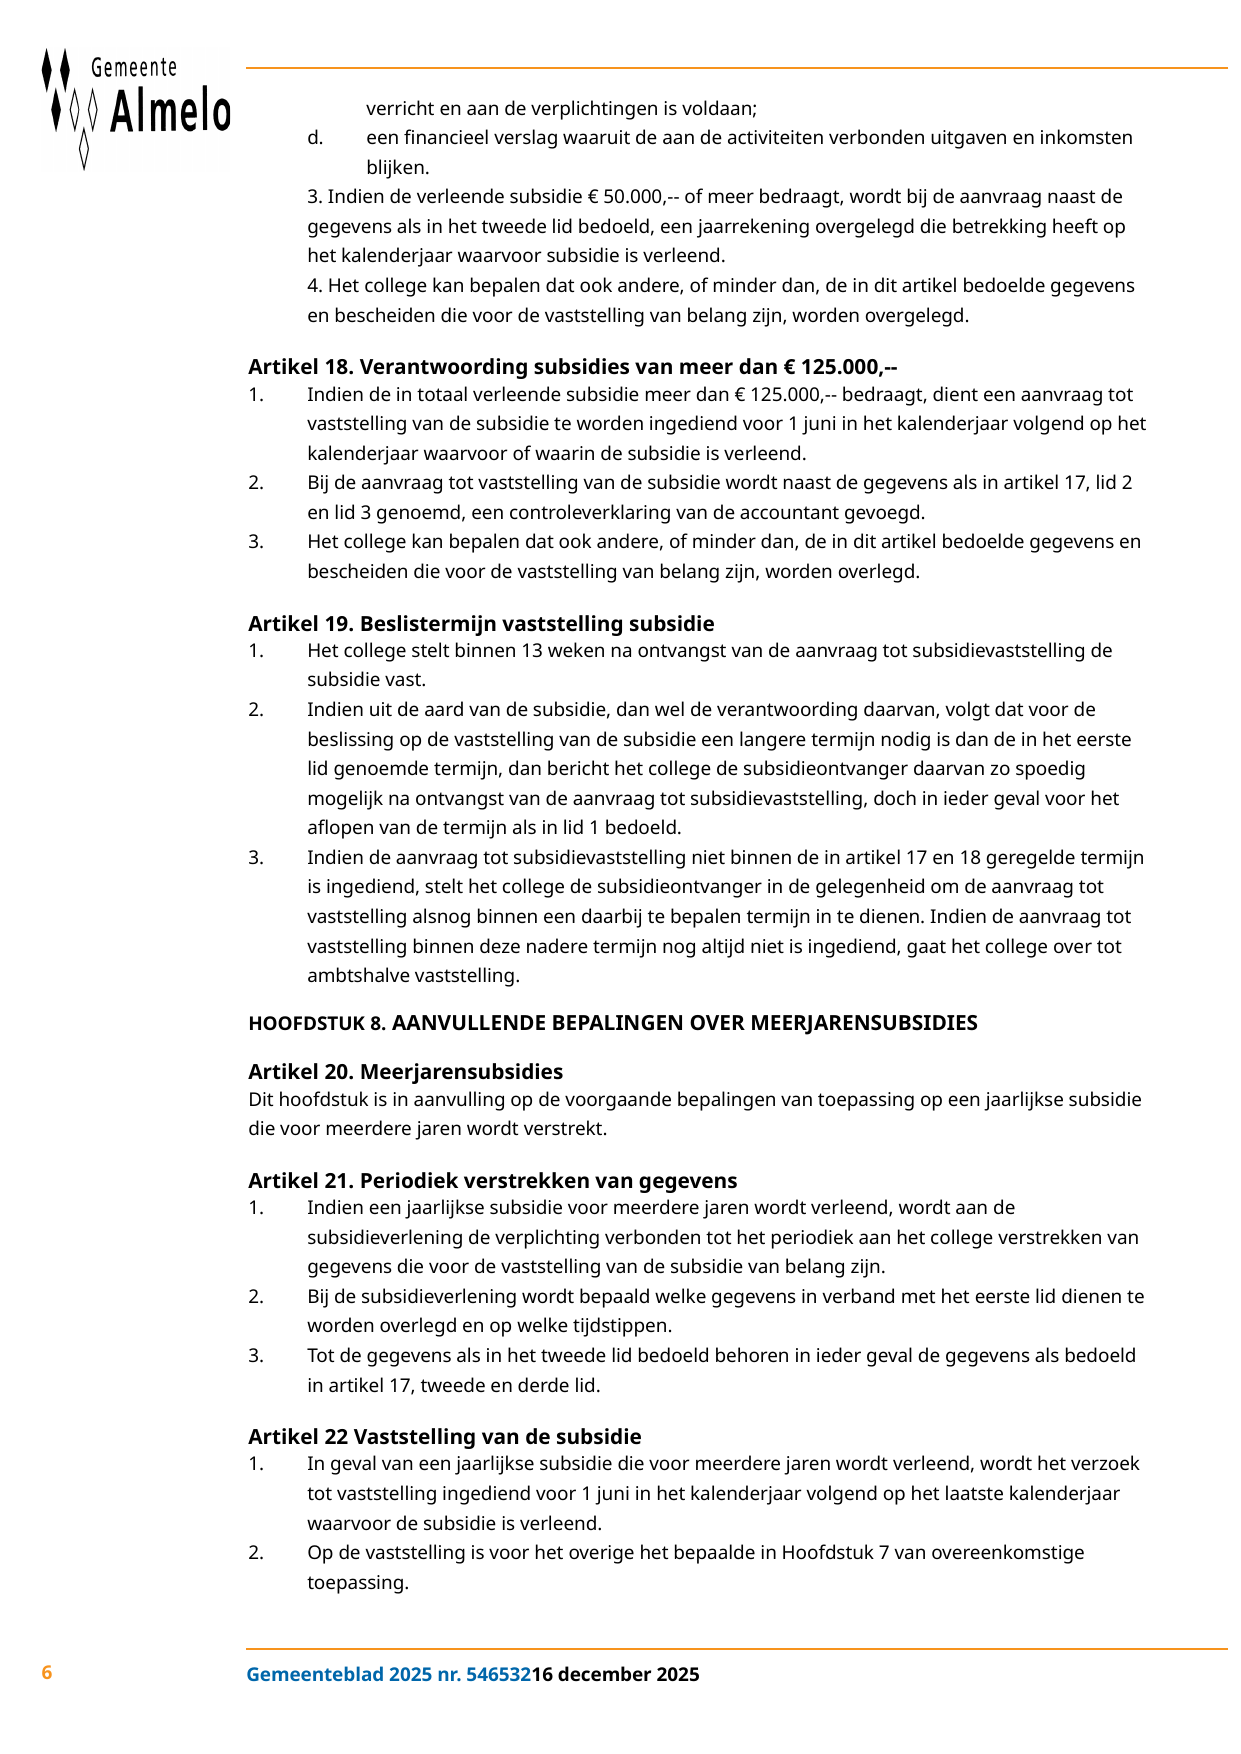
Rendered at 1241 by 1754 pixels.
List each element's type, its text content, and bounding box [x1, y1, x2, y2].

list Indien een jaarlijkse subsidie voor meerdere jaren wordt verleend, wordt aan de subsidieverlening de verplichting verbonden tot het periodiek aan het college verstrekken van gegevens die voor de vaststelling van de subsidie van belang zijn. [248, 1194, 1152, 1279]
list In geval van een jaarlijkse subsidie die voor meerdere jaren wordt verleend, wordt het verzoek tot vaststelling ingediend voor 1 juni in het kalenderjaar volgend op het laatste kalenderjaar waarvoor de subsidie is verleend. [248, 1451, 1152, 1536]
list verricht en aan de verplichtingen is voldaan; [307, 95, 1152, 121]
list 4. Het college kan bepalen dat ook andere, of minder dan, de in dit artikel bedoelde gegevens en bescheiden die voor de vaststelling van belang zijn, worden overgelegd. [248, 272, 1152, 328]
list Op de vaststelling is voor het overige het bepaalde in Hoofdstuk 7 van overeenkomstige toepassing. [248, 1539, 1152, 1595]
text Artikel 18. Verantwoording subsidies van meer dan € 125.000,-- [248, 352, 1152, 381]
text Artikel 21. Periodiek verstrekken van gegevens [248, 1166, 1152, 1194]
list 3. Indien de verleende subsidie € 50.000,-- of meer bedraagt, wordt bij de aanvraag naast de gegevens als in het tweede lid bedoeld, een jaarrekening overgelegd die betrekking heeft op het kalenderjaar waarvoor subsidie is verleend. [248, 183, 1152, 268]
list Bij de subsidieverlening wordt bepaald welke gegevens in verband met het eerste lid dienen te worden overlegd en op welke tijdstippen. [248, 1283, 1152, 1338]
list Het college stelt binnen 13 weken na ontvangst van de aanvraag tot subsidievaststelling de subsidie vast. [248, 637, 1152, 692]
list Indien de aanvraag tot subsidievaststelling niet binnen de in artikel 17 en 18 geregelde termijn is ingediend, stelt het college de subsidieontvanger in de gelegenheid om de aanvraag tot vaststelling alsnog binnen een daarbij te bepalen termijn in te dienen. Indien de aanvraag tot vaststelling binnen deze nadere termijn nog altijd niet is ingediend, gaat het college over tot ambtshalve vaststelling. [248, 844, 1152, 988]
list Tot de gegevens als in het tweede lid bedoeld behoren in ieder geval de gegevens als bedoeld in artikel 17, tweede en derde lid. [248, 1342, 1152, 1397]
list Indien de in totaal verleende subsidie meer dan € 125.000,-- bedraagt, dient een aanvraag tot vaststelling van de subsidie te worden ingediend voor 1 juni in het kalenderjaar volgend op het kalenderjaar waarvoor of waarin de subsidie is verleend. [248, 381, 1152, 466]
list Bij de aanvraag tot vaststelling van de subsidie wordt naast de gegevens als in artikel 17, lid 2 en lid 3 genoemd, een controleverklaring van de accountant gevoegd. [248, 469, 1152, 525]
list Het college kan bepalen dat ook andere, of minder dan, de in dit artikel bedoelde gegevens en bescheiden die voor de vaststelling van belang zijn, worden overlegd. [248, 529, 1152, 584]
text Artikel 19. Beslistermijn vaststelling subsidie [248, 609, 1152, 637]
text Artikel 22 Vaststelling van de subsidie [248, 1422, 1152, 1451]
text Dit hoofdstuk is in aanvulling op de voorgaande bepalingen van toepassing op een jaarlijkse subsidie die voor meerdere jaren wordt verstrekt. [248, 1086, 1152, 1141]
list een financieel verslag waaruit de aan de activiteiten verbonden uitgaven en inkomsten blijken. [307, 124, 1152, 180]
text Artikel 20. Meerjarensubsidies [248, 1057, 1152, 1086]
text HOOFDSTUK 8. AANVULLENDE BEPALINGEN OVER MEERJARENSUBSIDIES [248, 1008, 1152, 1037]
picture [41, 47, 231, 172]
list Indien uit de aard van de subsidie, dan wel de verantwoording daarvan, volgt dat voor de beslissing op de vaststelling van de subsidie een langere termijn nodig is dan de in het eerste lid genoemde termijn, dan bericht het college de subsidieontvanger daarvan zo spoedig mogelijk na ontvangst van de aanvraag tot subsidievaststelling, doch in ieder geval voor het aflopen van de termijn als in lid 1 bedoeld. [248, 696, 1152, 840]
